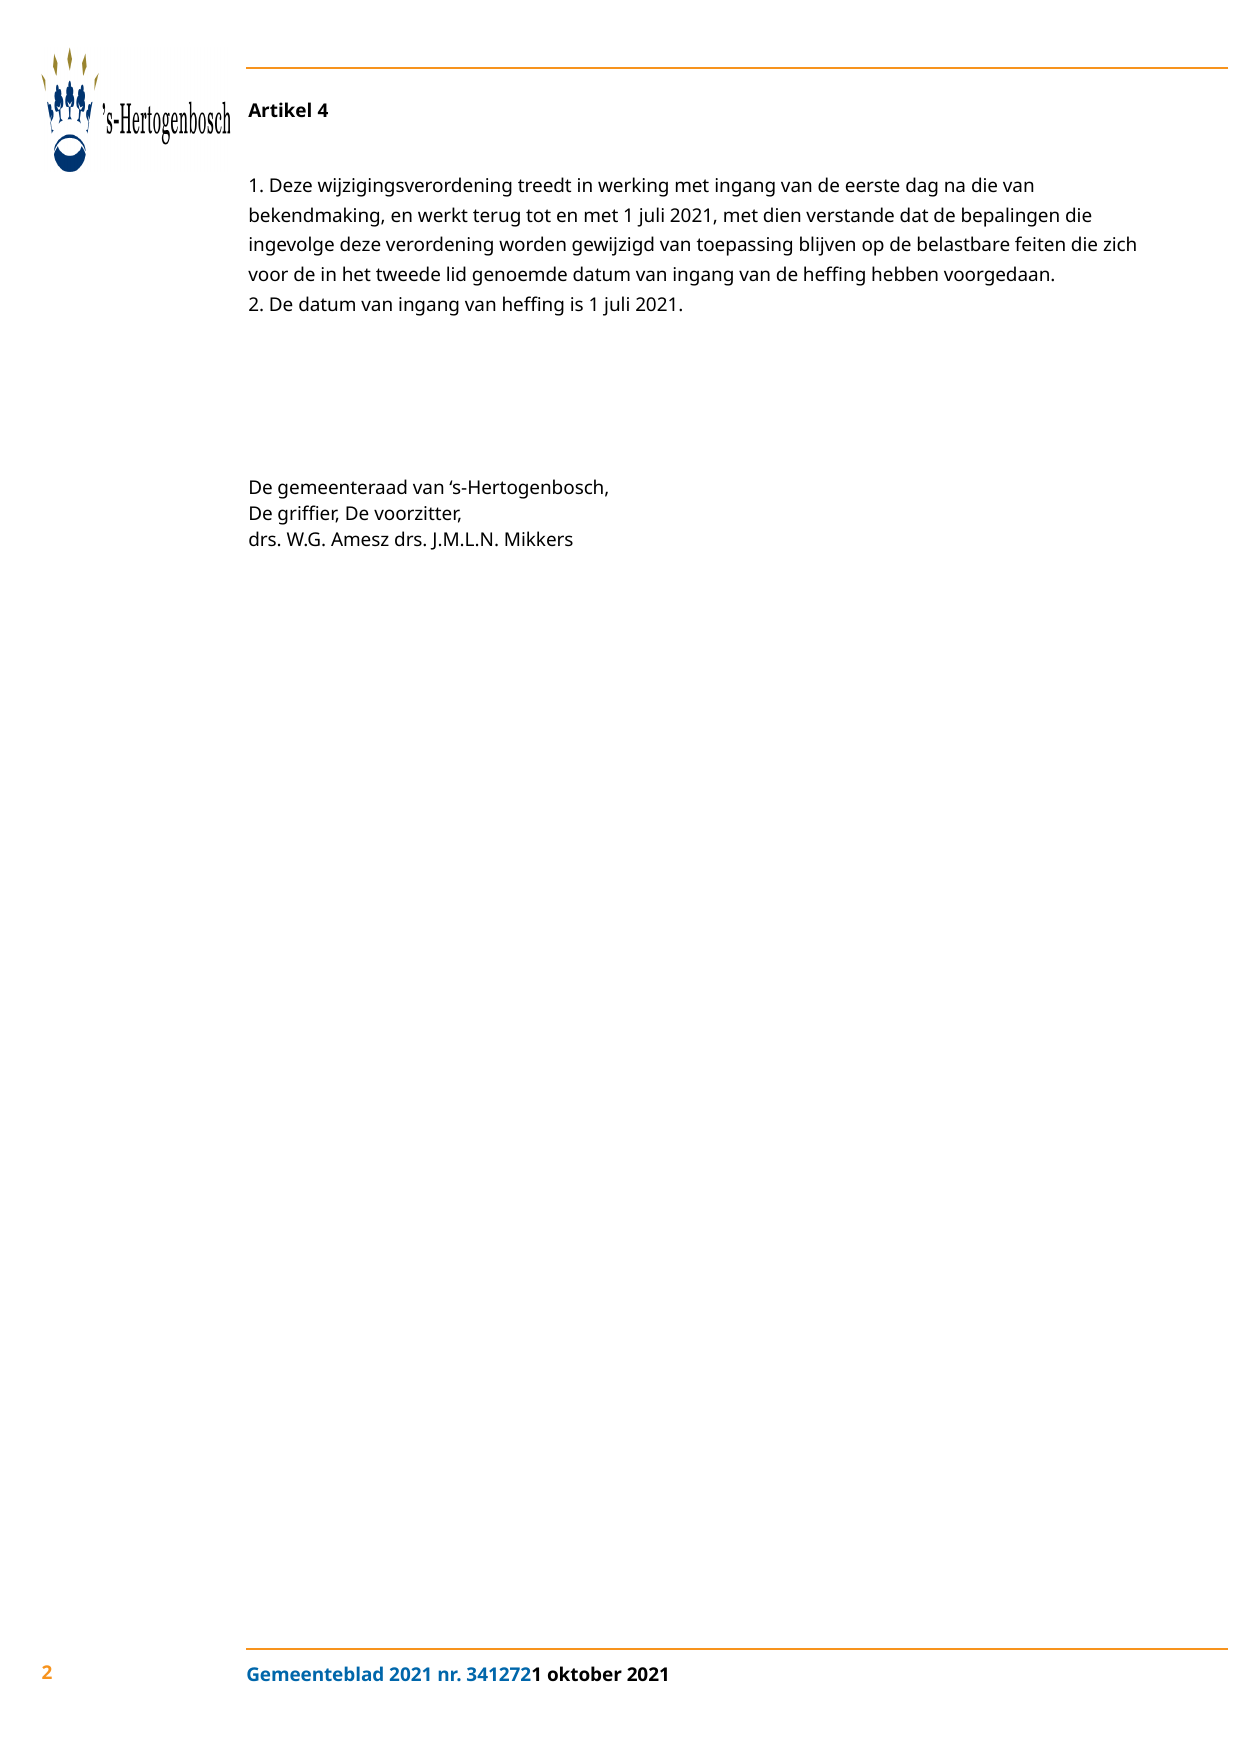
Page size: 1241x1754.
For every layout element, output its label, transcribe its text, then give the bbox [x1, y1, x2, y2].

text De gemeenteraad van ‘s-Hertogenbosch, [248, 474, 1152, 500]
text 2. De datum van ingang van heffing is 1 juli 2021. [248, 291, 1152, 317]
text De griffier, De voorzitter, [248, 500, 1152, 526]
text Artikel 4 [248, 95, 1152, 123]
text 1. Deze wijzigingsverordening treedt in werking met ingang van de eerste dag na die van bekendmaking, en werkt terug tot en met 1 juli 2021, met dien verstande dat de bepalingen die ingevolge deze verordening worden gewijzigd van toepassing blijven op de belastbare feiten die zich voor de in het tweede lid genoemde datum van ingang van de heffing hebben voorgedaan. [248, 172, 1152, 287]
text drs. W.G. Amesz drs. J.M.L.N. Mikkers [248, 526, 1152, 552]
picture [41, 47, 231, 172]
